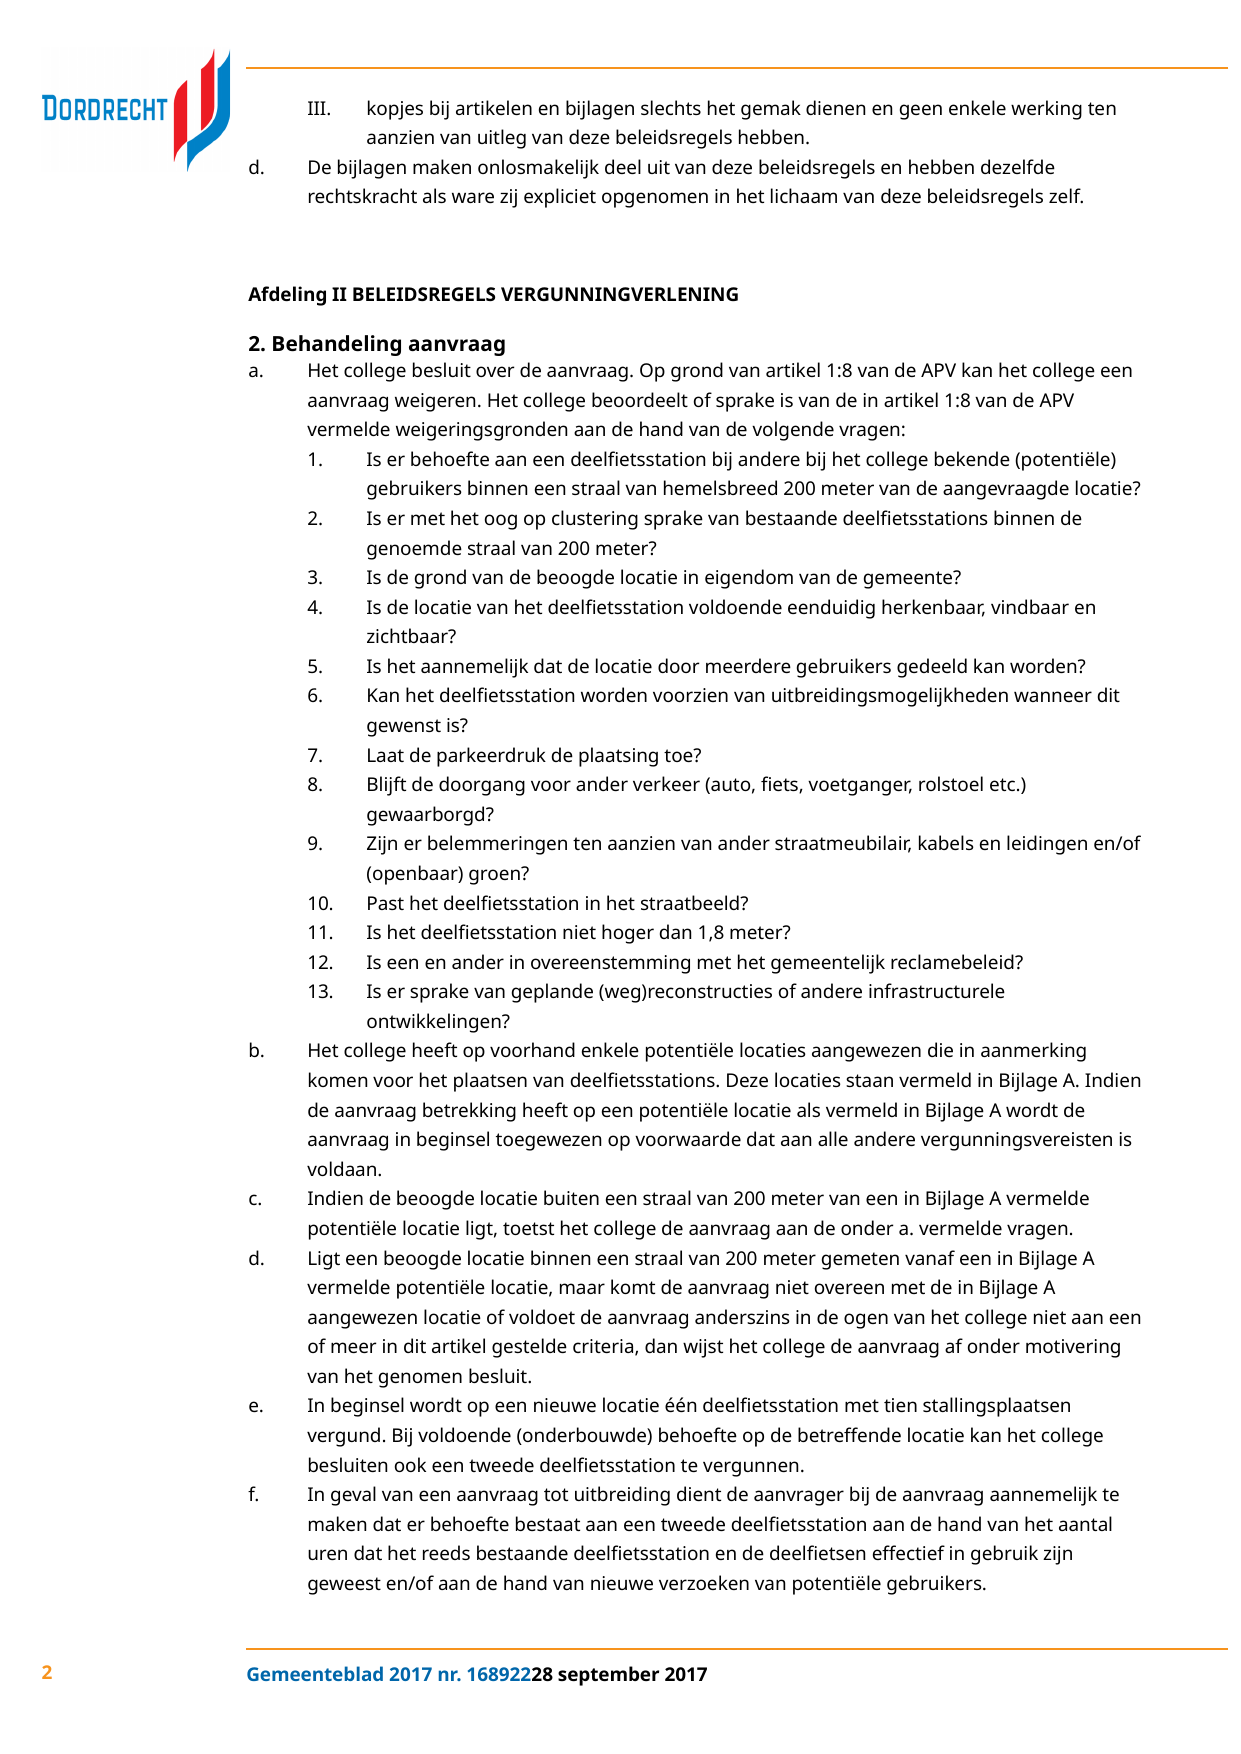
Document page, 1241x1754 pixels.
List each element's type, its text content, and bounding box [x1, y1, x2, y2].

list Laat de parkeerdruk de plaatsing toe? [307, 742, 1152, 768]
list De bijlagen maken onlosmakelijk deel uit van deze beleidsregels en hebben dezelfde rechtskracht als ware zij expliciet opgenomen in het lichaam van deze beleidsregels zelf. [248, 154, 1152, 209]
text Afdeling II BELEIDSREGELS VERGUNNINGVERLENING [248, 279, 1152, 308]
list Is het aannemelijk dat de locatie door meerdere gebruikers gedeeld kan worden? [307, 653, 1152, 679]
list Zijn er belemmeringen ten aanzien van ander straatmeubilair, kabels en leidingen en/of (openbaar) groen? [307, 831, 1152, 886]
list Ligt een beoogde locatie binnen een straal van 200 meter gemeten vanaf een in Bijlage A vermelde potentiële locatie, maar komt de aanvraag niet overeen met de in Bijlage A aangewezen locatie of voldoet de aanvraag anderszins in de ogen van het college niet aan een of meer in dit artikel gestelde criteria, dan wijst het college de aanvraag af onder motivering van het genomen besluit. [248, 1245, 1152, 1389]
list Is er met het oog op clustering sprake van bestaande deelfietsstations binnen de genoemde straal van 200 meter? [307, 505, 1152, 561]
picture [41, 47, 231, 172]
list Blijft de doorgang voor ander verkeer (auto, fiets, voetganger, rolstoel etc.) gewaarborgd? [307, 771, 1152, 827]
list kopjes bij artikelen en bijlagen slechts het gemak dienen en geen enkele werking ten aanzien van uitleg van deze beleidsregels hebben. [307, 95, 1152, 150]
list Is een en ander in overeenstemming met het gemeentelijk reclamebeleid? [307, 949, 1152, 975]
list Het college besluit over de aanvraag. Op grond van artikel 1:8 van de APV kan het college een aanvraag weigeren. Het college beoordeelt of sprake is van de in artikel 1:8 van de APV vermelde weigeringsgronden aan de hand van de volgende vragen: [248, 357, 1152, 442]
list Kan het deelfietsstation worden voorzien van uitbreidingsmogelijkheden wanneer dit gewenst is? [307, 683, 1152, 738]
list Indien de beoogde locatie buiten een straal van 200 meter van een in Bijlage A vermelde potentiële locatie ligt, toetst het college de aanvraag aan de onder a. vermelde vragen. [248, 1186, 1152, 1241]
list In beginsel wordt op een nieuwe locatie één deelfietsstation met tien stallingsplaatsen vergund. Bij voldoende (onderbouwde) behoefte op de betreffende locatie kan het college besluiten ook een tweede deelfietsstation te vergunnen. [248, 1393, 1152, 1478]
list In geval van een aanvraag tot uitbreiding dient de aanvrager bij de aanvraag aannemelijk te maken dat er behoefte bestaat aan een tweede deelfietsstation aan de hand van het aantal uren dat het reeds bestaande deelfietsstation en de deelfietsen effectief in gebruik zijn geweest en/of aan de hand van nieuwe verzoeken van potentiële gebruikers. [248, 1481, 1152, 1596]
text 2. Behandeling aanvraag [248, 329, 1152, 357]
list Is er behoefte aan een deelfietsstation bij andere bij het college bekende (potentiële) gebruikers binnen een straal van hemelsbreed 200 meter van de aangevraagde locatie? [307, 446, 1152, 501]
list Is er sprake van geplande (weg)reconstructies of andere infrastructurele ontwikkelingen? [307, 978, 1152, 1034]
list Is de grond van de beoogde locatie in eigendom van de gemeente? [307, 564, 1152, 590]
list Is de locatie van het deelfietsstation voldoende eenduidig herkenbaar, vindbaar en zichtbaar? [307, 594, 1152, 649]
list Het college heeft op voorhand enkele potentiële locaties aangewezen die in aanmerking komen voor het plaatsen van deelfietsstations. Deze locaties staan vermeld in Bijlage A. Indien de aanvraag betrekking heeft op een potentiële locatie als vermeld in Bijlage A wordt de aanvraag in beginsel toegewezen op voorwaarde dat aan alle andere vergunningsvereisten is voldaan. [248, 1038, 1152, 1182]
list Past het deelfietsstation in het straatbeeld? [307, 890, 1152, 916]
list Is het deelfietsstation niet hoger dan 1,8 meter? [307, 919, 1152, 945]
